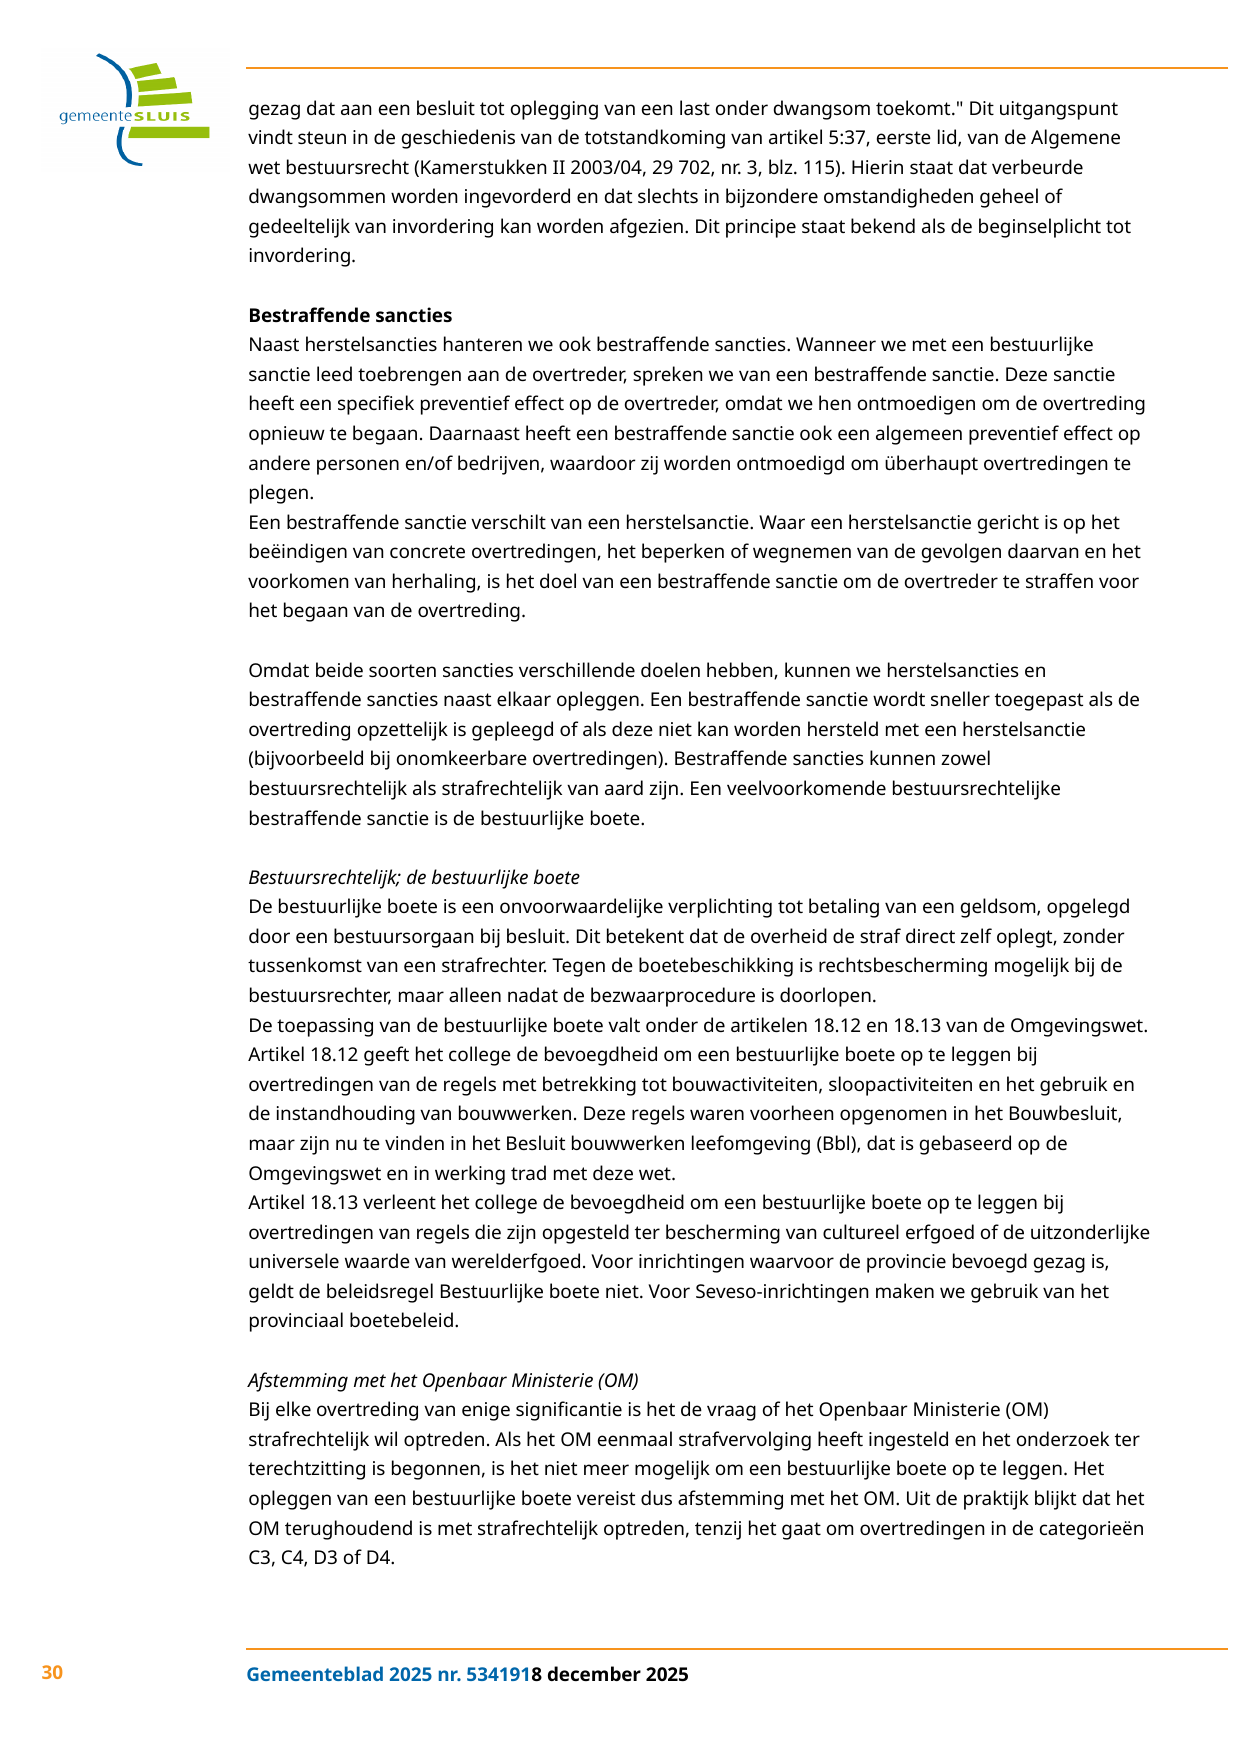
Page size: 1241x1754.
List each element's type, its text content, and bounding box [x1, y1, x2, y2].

text gezag dat aan een besluit tot oplegging van een last onder dwangsom toekomt." Dit uitgangspunt vindt steun in de geschiedenis van de totstandkoming van artikel 5:37, eerste lid, van de Algemene wet bestuursrecht (Kamerstukken II 2003/04, 29 702, nr. 3, blz. 115). Hierin staat dat verbeurde dwangsommen worden ingevorderd en dat slechts in bijzondere omstandigheden geheel of gedeeltelijk van invordering kan worden afgezien. Dit principe staat bekend als de beginselplicht tot invordering. [248, 95, 1152, 268]
text Omdat beide soorten sancties verschillende doelen hebben, kunnen we herstelsancties en bestraffende sancties naast elkaar opleggen. Een bestraffende sanctie wordt sneller toegepast als de overtreding opzettelijk is gepleegd of als deze niet kan worden hersteld met een herstelsanctie (bijvoorbeeld bij onomkeerbare overtredingen). Bestraffende sancties kunnen zowel bestuursrechtelijk als strafrechtelijk van aard zijn. Een veelvoorkomende bestuursrechtelijke bestraffende sanctie is de bestuurlijke boete. [248, 657, 1152, 831]
text De bestuurlijke boete is een onvoorwaardelijke verplichting tot betaling van een geldsom, opgelegd door een bestuursorgaan bij besluit. Dit betekent dat de overheid de straf direct zelf oplegt, zonder tussenkomst van een strafrechter. Tegen de boetebeschikking is rechtsbescherming mogelijk bij de bestuursrechter, maar alleen nadat de bezwaarprocedure is doorlopen. [248, 893, 1152, 1008]
text Bestraffende sancties [248, 302, 1152, 328]
text Bij elke overtreding van enige significantie is het de vraag of het Openbaar Ministerie (OM) strafrechtelijk wil optreden. Als het OM eenmaal strafvervolging heeft ingesteld en het onderzoek ter terechtzitting is begonnen, is het niet meer mogelijk om een bestuurlijke boete op te leggen. Het opleggen van een bestuurlijke boete vereist dus afstemming met het OM. Uit de praktijk blijkt dat het OM terughoudend is met strafrechtelijk optreden, tenzij het gaat om overtredingen in de categorieën C3, C4, D3 of D4. [248, 1396, 1152, 1570]
text Bestuursrechtelijk; de bestuurlijke boete [248, 864, 1152, 890]
text Naast herstelsancties hanteren we ook bestraffende sancties. Wanneer we met een bestuurlijke sanctie leed toebrengen aan de overtreder, spreken we van een bestraffende sanctie. Deze sanctie heeft een specifiek preventief effect op de overtreder, omdat we hen ontmoedigen om de overtreding opnieuw te begaan. Daarnaast heeft een bestraffende sanctie ook een algemeen preventief effect op andere personen en/of bedrijven, waardoor zij worden ontmoedigd om überhaupt overtredingen te plegen. [248, 331, 1152, 505]
text Artikel 18.13 verleent het college de bevoegdheid om een bestuurlijke boete op te leggen bij overtredingen van regels die zijn opgesteld ter bescherming van cultureel erfgoed of de uitzonderlijke universele waarde van werelderfgoed. Voor inrichtingen waarvoor de provincie bevoegd gezag is, geldt de beleidsregel Bestuurlijke boete niet. Voor Seveso-inrichtingen maken we gebruik van het provinciaal boetebeleid. [248, 1189, 1152, 1333]
text Afstemming met het Openbaar Ministerie (OM) [248, 1367, 1152, 1393]
text De toepassing van de bestuurlijke boete valt onder de artikelen 18.12 en 18.13 van de Omgevingswet. Artikel 18.12 geeft het college de bevoegdheid om een bestuurlijke boete op te leggen bij overtredingen van de regels met betrekking tot bouwactiviteiten, sloopactiviteiten en het gebruik en de instandhouding van bouwwerken. Deze regels waren voorheen opgenomen in het Bouwbesluit, maar zijn nu te vinden in het Besluit bouwwerken leefomgeving (Bbl), dat is gebaseerd op de Omgevingswet en in werking trad met deze wet. [248, 1012, 1152, 1186]
picture [41, 47, 231, 172]
text Een bestraffende sanctie verschilt van een herstelsanctie. Waar een herstelsanctie gericht is op het beëindigen van concrete overtredingen, het beperken of wegnemen van de gevolgen daarvan en het voorkomen van herhaling, is het doel van een bestraffende sanctie om de overtreder te straffen voor het begaan van de overtreding. [248, 509, 1152, 623]
